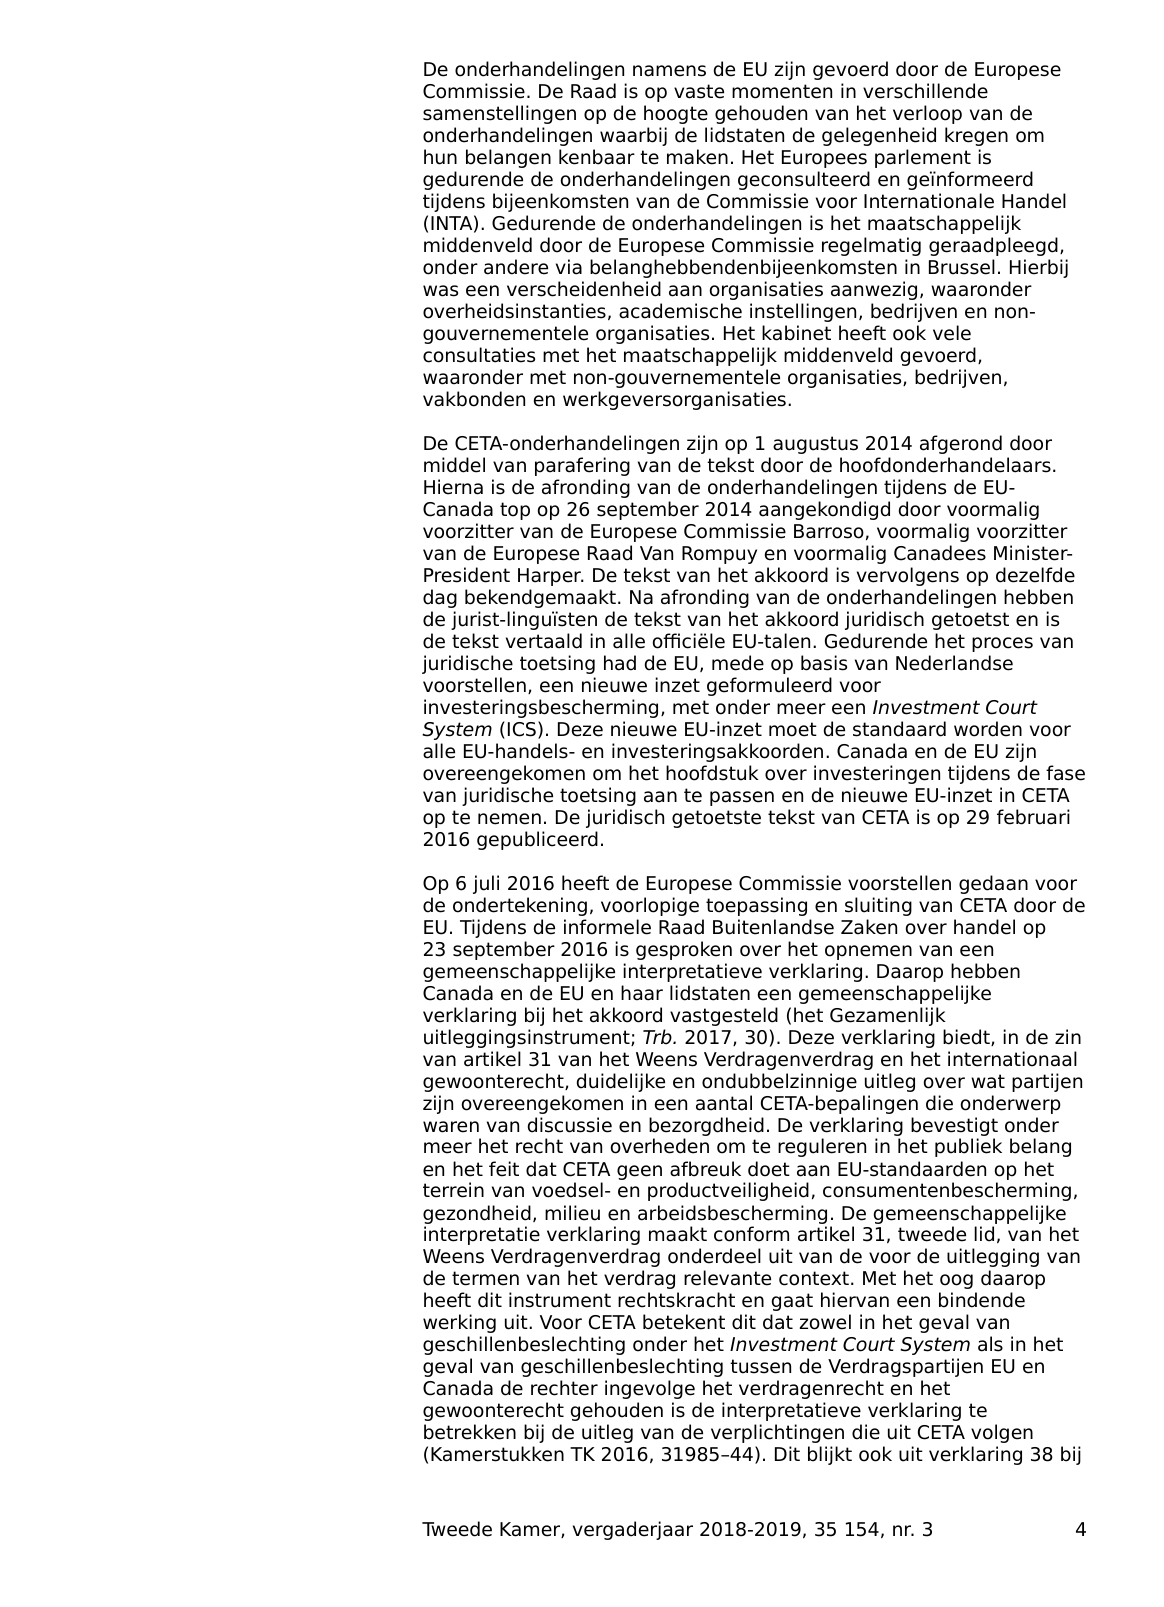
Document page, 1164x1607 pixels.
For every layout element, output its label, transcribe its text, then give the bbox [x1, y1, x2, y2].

text De CETA-onderhandelingen zijn op 1 augustus 2014 afgerond door middel van parafering van de tekst door de hoofdonderhandelaars. Hierna is de afronding van de onderhandelingen tijdens de EU-Canada top op 26 september 2014 aangekondigd door voormalig voorzitter van de Europese Commissie Barroso, voormalig voorzitter van de Europese Raad Van Rompuy en voormalig Canadees Minister-President Harper. De tekst van het akkoord is vervolgens op dezelfde dag bekendgemaakt. Na afronding van de onderhandelingen hebben de jurist-linguïsten de tekst van het akkoord juridisch getoetst en is de tekst vertaald in alle officiële EU-talen. Gedurende het proces van juridische toetsing had de EU, mede op basis van Nederlandse voorstellen, een nieuwe inzet geformuleerd voor investeringsbescherming, met onder meer een Investment Court System (ICS). Deze nieuwe EU-inzet moet de standaard worden voor alle EU-handels- en investeringsakkoorden. Canada en de EU zijn overeengekomen om het hoofdstuk over investeringen tijdens de fase van juridische toetsing aan te passen en de nieuwe EU-inzet in CETA op te nemen. De juridisch getoetste tekst van CETA is op 29 februari 2016 gepubliceerd. [422, 433, 1087, 851]
text Op 6 juli 2016 heeft de Europese Commissie voorstellen gedaan voor de ondertekening, voorlopige toepassing en sluiting van CETA door de EU. Tijdens de informele Raad Buitenlandse Zaken over handel op 23 september 2016 is gesproken over het opnemen van een gemeenschappelijke interpretatieve verklaring. Daarop hebben Canada en de EU en haar lidstaten een gemeenschappelijke verklaring bij het akkoord vastgesteld (het Gezamenlijk uitleggingsinstrument; Trb. 2017, 30). Deze verklaring biedt, in de zin van artikel 31 van het Weens Verdragenverdrag en het internationaal gewoonterecht, duidelijke en ondubbelzinnige uitleg over wat partijen zijn overeengekomen in een aantal CETA-bepalingen die onderwerp waren van discussie en bezorgdheid. De verklaring bevestigt onder meer het recht van overheden om te reguleren in het publiek belang en het feit dat CETA geen afbreuk doet aan EU-standaarden op het terrein van voedsel- en productveiligheid, consumentenbescherming, gezondheid, milieu en arbeidsbescherming. De gemeenschappelijke interpretatie verklaring maakt conform artikel 31, tweede lid, van het Weens Verdragenverdrag onderdeel uit van de voor de uitlegging van de termen van het verdrag relevante context. Met het oog daarop heeft dit instrument rechtskracht en gaat hiervan een bindende werking uit. Voor CETA betekent dit dat zowel in het geval van geschillenbeslechting onder het Investment Court System als in het geval van geschillenbeslechting tussen de Verdragspartijen EU en Canada de rechter ingevolge het verdragenrecht en het gewoonterecht gehouden is de interpretatieve verklaring te betrekken bij de uitleg van de verplichtingen die uit CETA volgen (Kamerstukken TK 2016, 31985–44). Dit blijkt ook uit verklaring 38 bij [422, 873, 1087, 1466]
text De onderhandelingen namens de EU zijn gevoerd door de Europese Commissie. De Raad is op vaste momenten in verschillende samenstellingen op de hoogte gehouden van het verloop van de onderhandelingen waarbij de lidstaten de gelegenheid kregen om hun belangen kenbaar te maken. Het Europees parlement is gedurende de onderhandelingen geconsulteerd en geïnformeerd tijdens bijeenkomsten van de Commissie voor Internationale Handel (INTA). Gedurende de onderhandelingen is het maatschappelijk middenveld door de Europese Commissie regelmatig geraadpleegd, onder andere via belanghebbendenbijeenkomsten in Brussel. Hierbij was een verscheidenheid aan organisaties aanwezig, waaronder overheidsinstanties, academische instellingen, bedrijven en non-gouvernementele organisaties. Het kabinet heeft ook vele consultaties met het maatschappelijk middenveld gevoerd, waaronder met non-gouvernementele organisaties, bedrijven, vakbonden en werkgeversorganisaties. [422, 59, 1087, 411]
